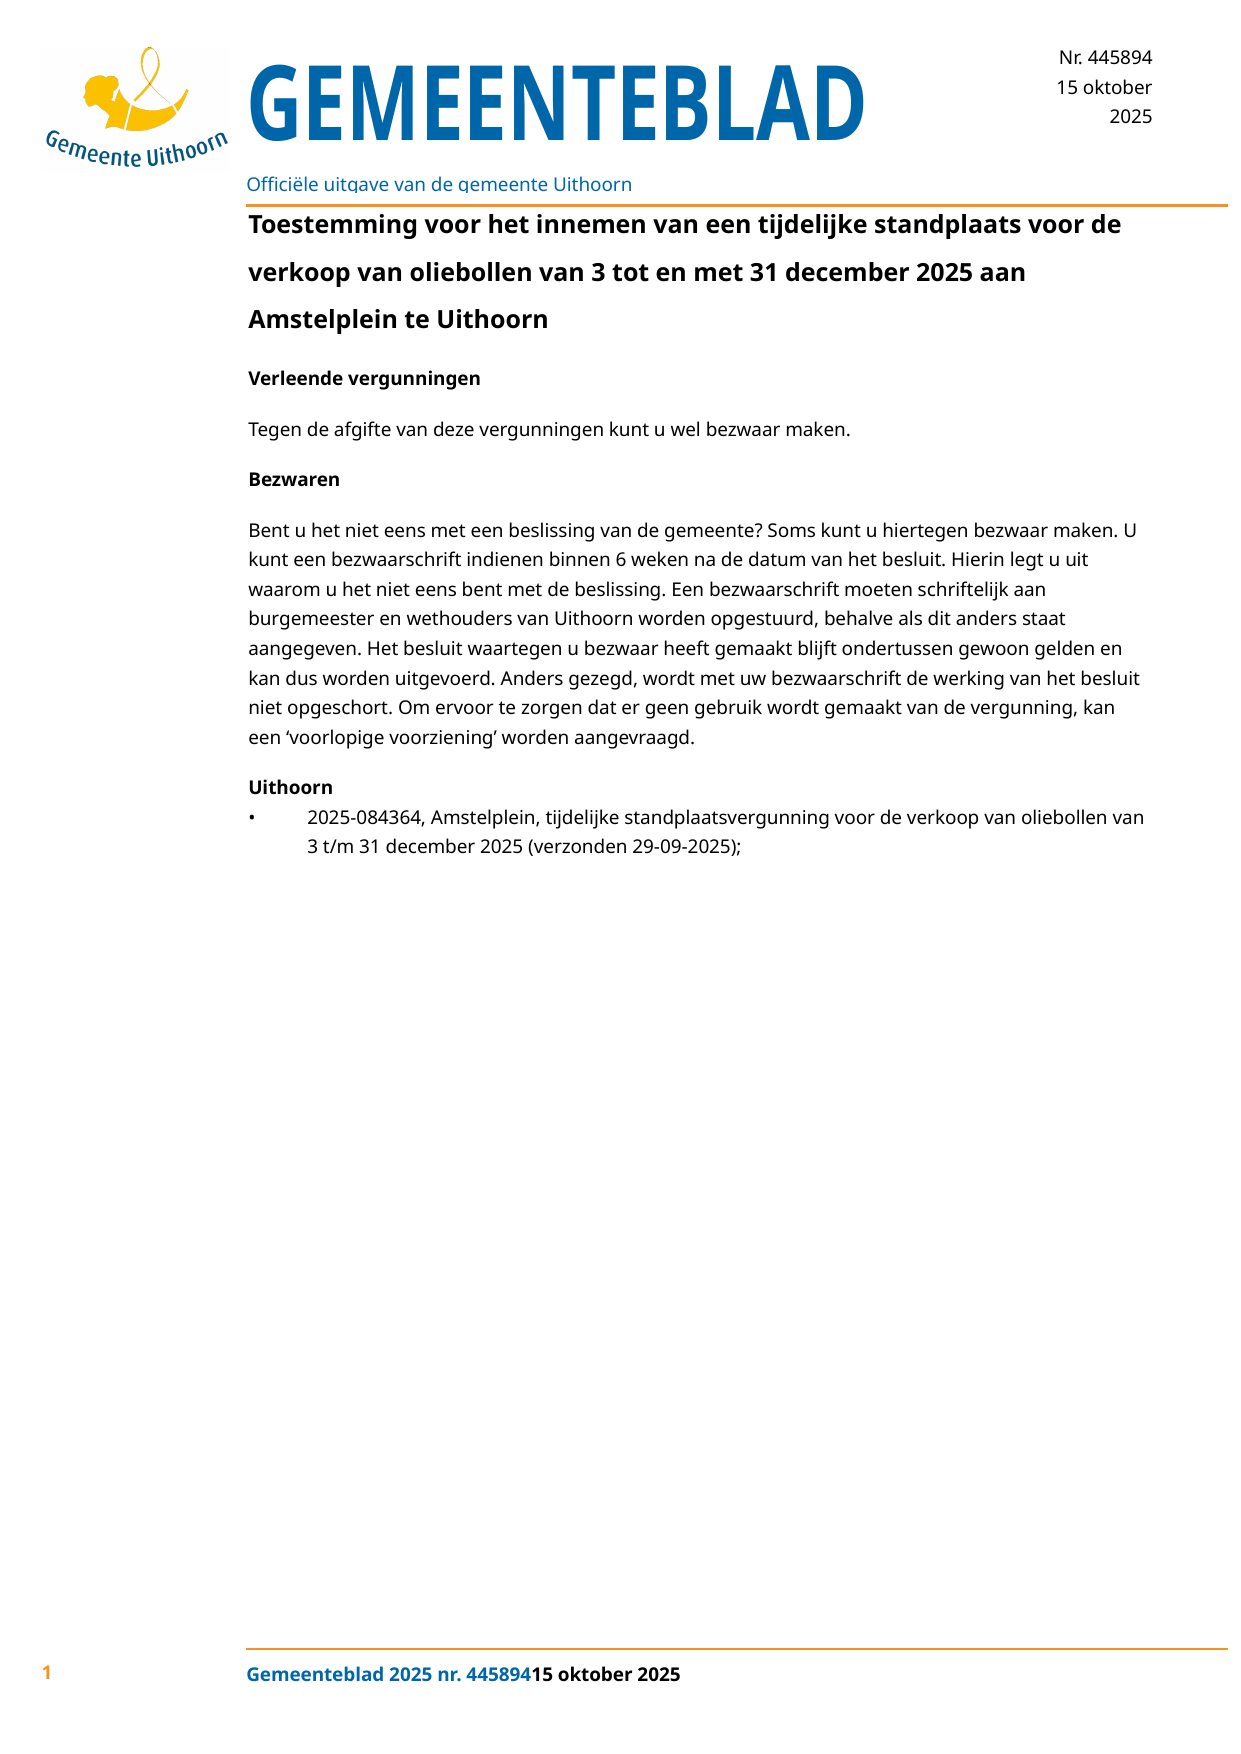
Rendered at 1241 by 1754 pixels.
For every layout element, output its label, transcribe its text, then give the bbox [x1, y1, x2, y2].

text Bent u het niet eens met een beslissing van de gemeente? Soms kunt u hiertegen bezwaar maken. U kunt een bezwaarschrift indienen binnen 6 weken na de datum van het besluit. Hierin legt u uit waarom u het niet eens bent met de beslissing. Een bezwaarschrift moeten schriftelijk aan burgemeester en wethouders van Uithoorn worden opgestuurd, behalve als dit anders staat aangegeven. Het besluit waartegen u bezwaar heeft gemaakt blijft ondertussen gewoon gelden en kan dus worden uitgevoerd. Anders gezegd, wordt met uw bezwaarschrift de werking van het besluit niet opgeschort. Om ervoor te zorgen dat er geen gebruik wordt gemaakt van de vergunning, kan een ‘voorlopige voorziening’ worden aangevraagd. [248, 517, 1152, 749]
text Bezwaren [248, 466, 1152, 492]
text Uithoorn [248, 774, 1152, 800]
picture [41, 47, 231, 172]
text Toestemming voor het innemen van een tijdelijke standplaats voor de verkoop van oliebollen van 3 tot en met 31 december 2025 aan Amstelplein te Uithoorn [248, 207, 1152, 336]
text Verleende vergunningen [248, 366, 1152, 391]
list 2025-084364, Amstelplein, tijdelijke standplaatsvergunning voor de verkoop van oliebollen van 3 t/m 31 december 2025 (verzonden 29-09-2025); [248, 804, 1152, 859]
text Tegen de afgifte van deze vergunningen kunt u wel bezwaar maken. [248, 416, 1152, 442]
